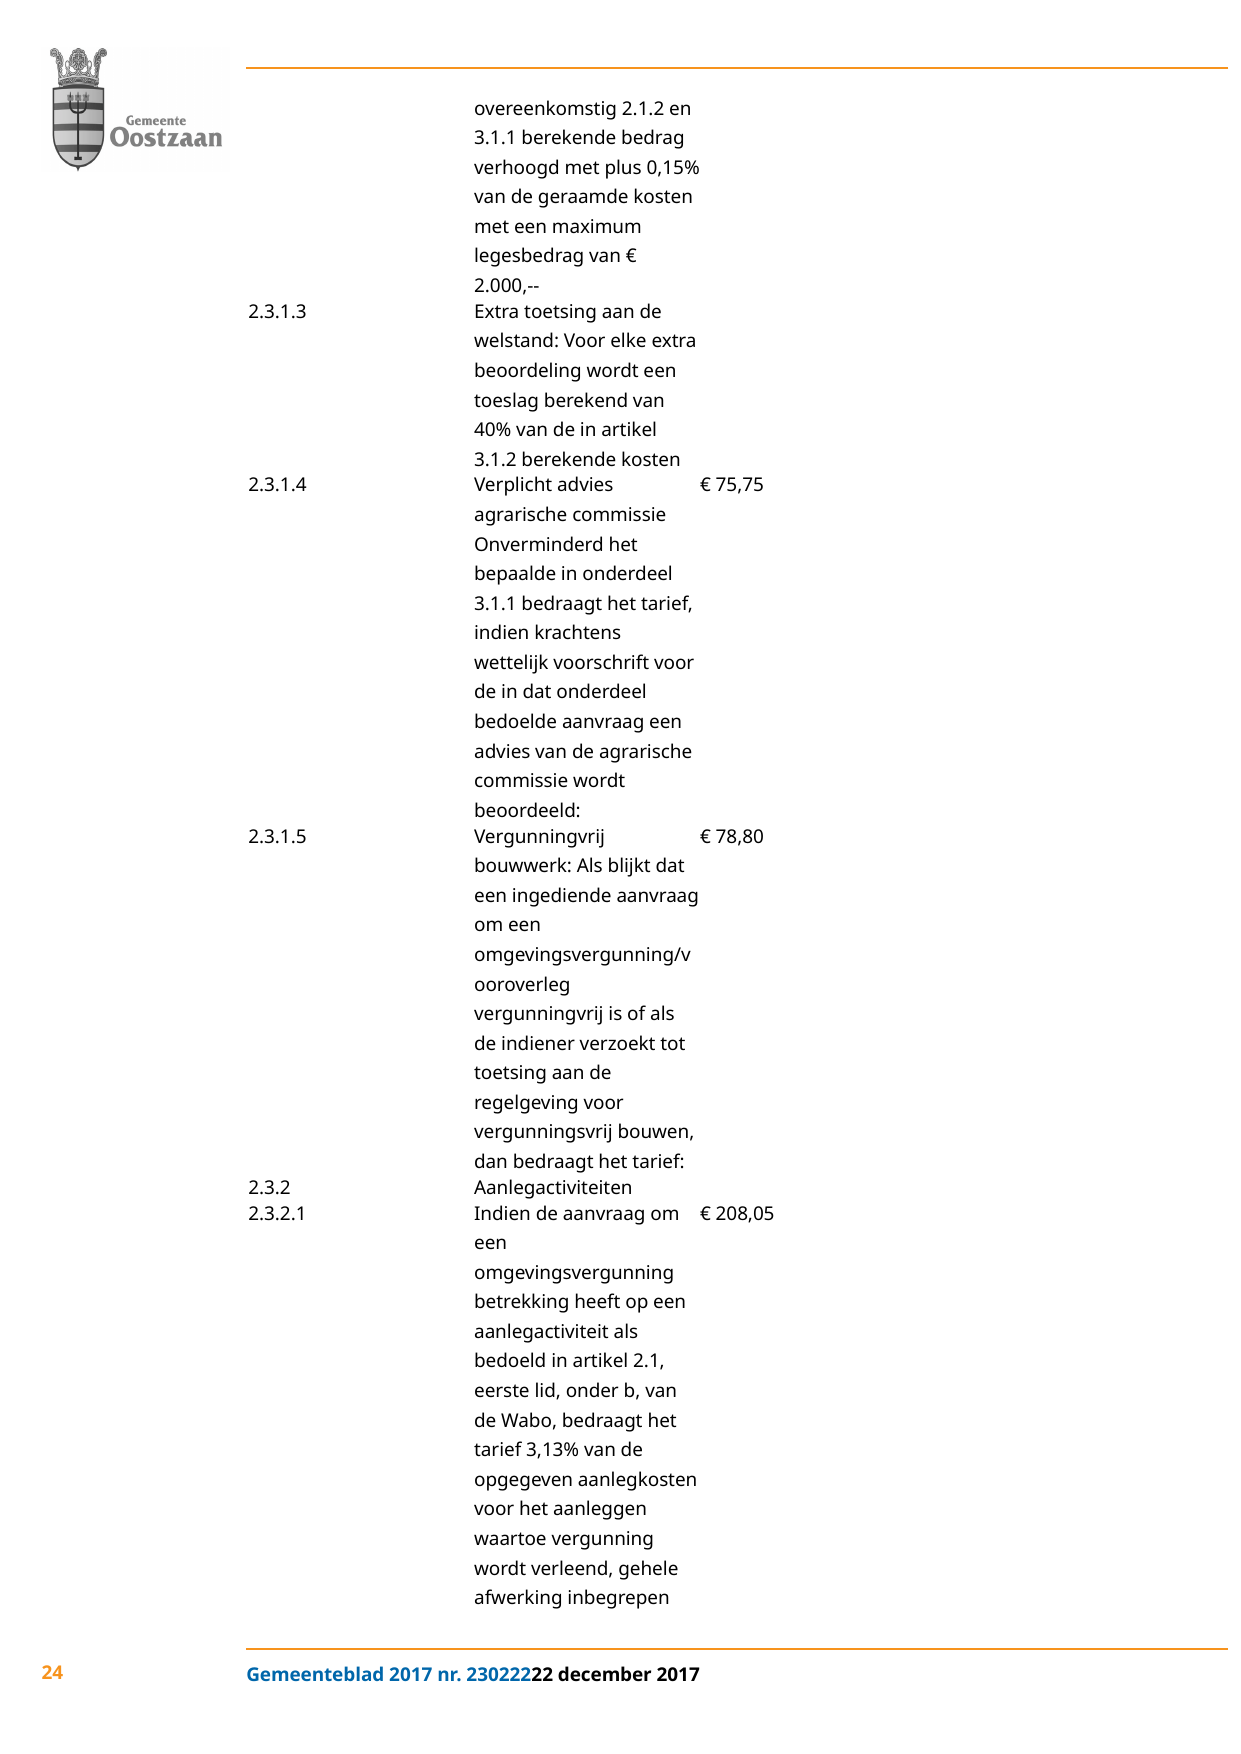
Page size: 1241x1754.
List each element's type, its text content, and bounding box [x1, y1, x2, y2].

table_cell € 78,80 [700, 823, 926, 1174]
table_cell Verplicht advies agrarische commissie Onverminderd het bepaalde in onderdeel 3.1.1 bedraagt het tarief, indien krachtens wettelijk voorschrift voor de in dat onderdeel bedoelde aanvraag een advies van de agrarische commissie wordt beoordeeld: [474, 472, 700, 823]
table_cell [700, 1174, 926, 1200]
table_cell 2.3.1.5 [248, 823, 474, 1174]
table_cell Indien de aanvraag om een omgevingsvergunning betrekking heeft op een aanlegactiviteit als bedoeld in artikel 2.1, eerste lid, onder b, van de Wabo, bedraagt het tarief 3,13% van de opgegeven aanlegkosten voor het aanleggen waartoe vergunning wordt verleend, gehele afwerking inbegrepen [474, 1200, 700, 1610]
table_cell [248, 95, 474, 298]
table_cell [926, 1174, 1152, 1200]
table_cell [700, 298, 926, 472]
table_cell [926, 95, 1152, 298]
table_cell € 75,75 [700, 472, 926, 823]
table_cell 2.3.2.1 [248, 1200, 474, 1610]
table_cell 2.3.1.3 [248, 298, 474, 472]
table_cell overeenkomstig 2.1.2 en 3.1.1 berekende bedrag verhoogd met plus 0,15% van de geraamde kosten met een maximum legesbedrag van € 2.000,-- [474, 95, 700, 298]
table_cell Extra toetsing aan de welstand: Voor elke extra beoordeling wordt een toeslag berekend van 40% van de in artikel 3.1.2 berekende kosten [474, 298, 700, 472]
table_cell Aanlegactiviteiten [474, 1174, 700, 1200]
table_cell [926, 472, 1152, 823]
table_cell [926, 1200, 1152, 1610]
table_cell 2.3.2 [248, 1174, 474, 1200]
picture [41, 47, 231, 172]
table_cell [926, 823, 1152, 1174]
table_cell 2.3.1.4 [248, 472, 474, 823]
table_cell [700, 95, 926, 298]
table_cell Vergunningvrij bouwwerk: Als blijkt dat een ingediende aanvraag om een omgevingsvergunning/vooroverleg vergunningvrij is of als de indiener verzoekt tot toetsing aan de regelgeving voor vergunningsvrij bouwen, dan bedraagt het tarief: [474, 823, 700, 1174]
table_cell € 208,05 [700, 1200, 926, 1610]
table_cell [926, 298, 1152, 472]
